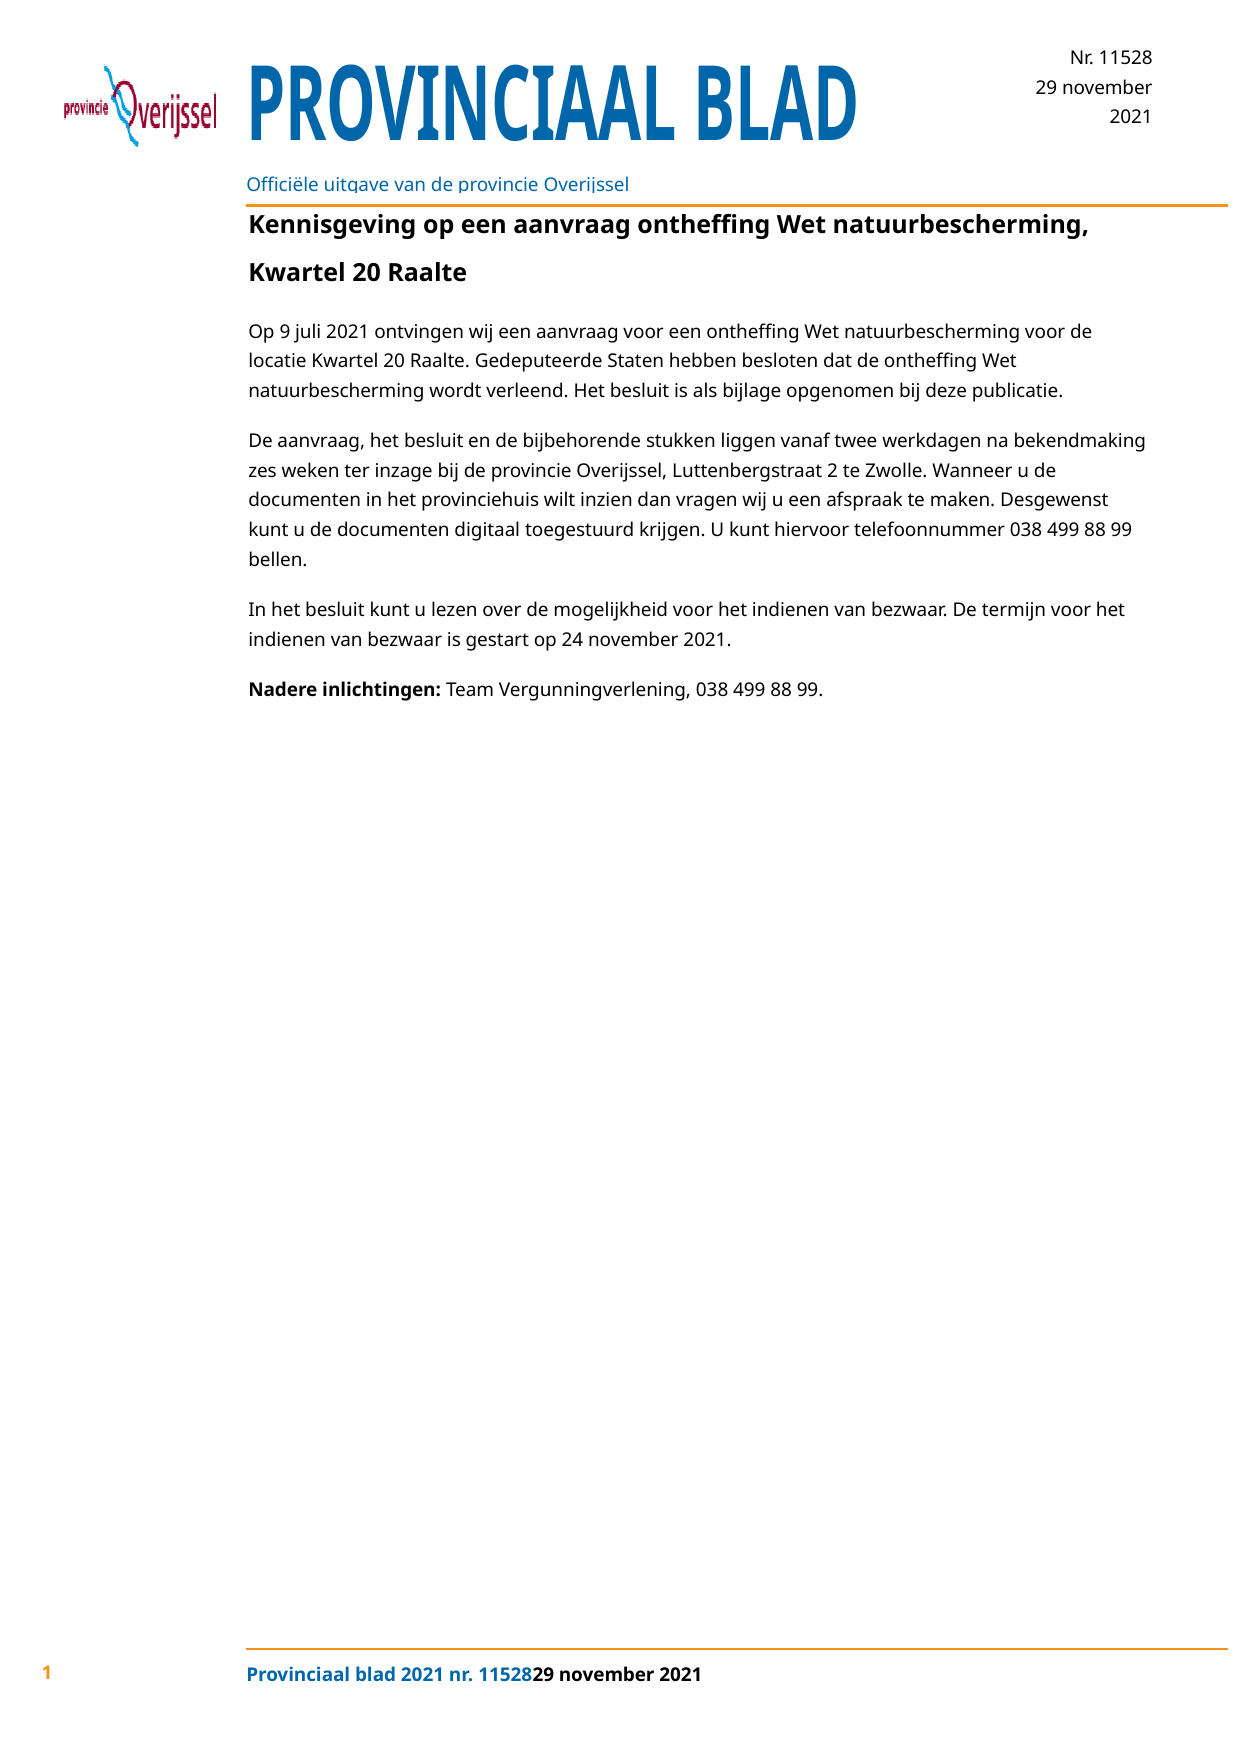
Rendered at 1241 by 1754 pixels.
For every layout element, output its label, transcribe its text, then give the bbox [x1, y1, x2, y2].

text Nadere inlichtingen: Team Vergunningverlening, 038 499 88 99. [248, 676, 1152, 702]
text Op 9 juli 2021 ontvingen wij een aanvraag voor een ontheffing Wet natuurbescherming voor de locatie Kwartel 20 Raalte. Gedeputeerde Staten hebben besloten dat de ontheffing Wet natuurbescherming wordt verleend. Het besluit is als bijlage opgenomen bij deze publicatie. [248, 318, 1152, 403]
text In het besluit kunt u lezen over de mogelijkheid voor het indienen van bezwaar. De termijn voor het indienen van bezwaar is gestart op 24 november 2021. [248, 596, 1152, 652]
picture [41, 47, 231, 172]
text Kennisgeving op een aanvraag ontheffing Wet natuurbescherming, Kwartel 20 Raalte [248, 207, 1152, 288]
text De aanvraag, het besluit en de bijbehorende stukken liggen vanaf twee werkdagen na bekendmaking zes weken ter inzage bij de provincie Overijssel, Luttenbergstraat 2 te Zwolle. Wanneer u de documenten in het provinciehuis wilt inzien dan vragen wij u een afspraak te maken. Desgewenst kunt u de documenten digitaal toegestuurd krijgen. U kunt hiervoor telefoonnummer 038 499 88 99 bellen. [248, 427, 1152, 572]
